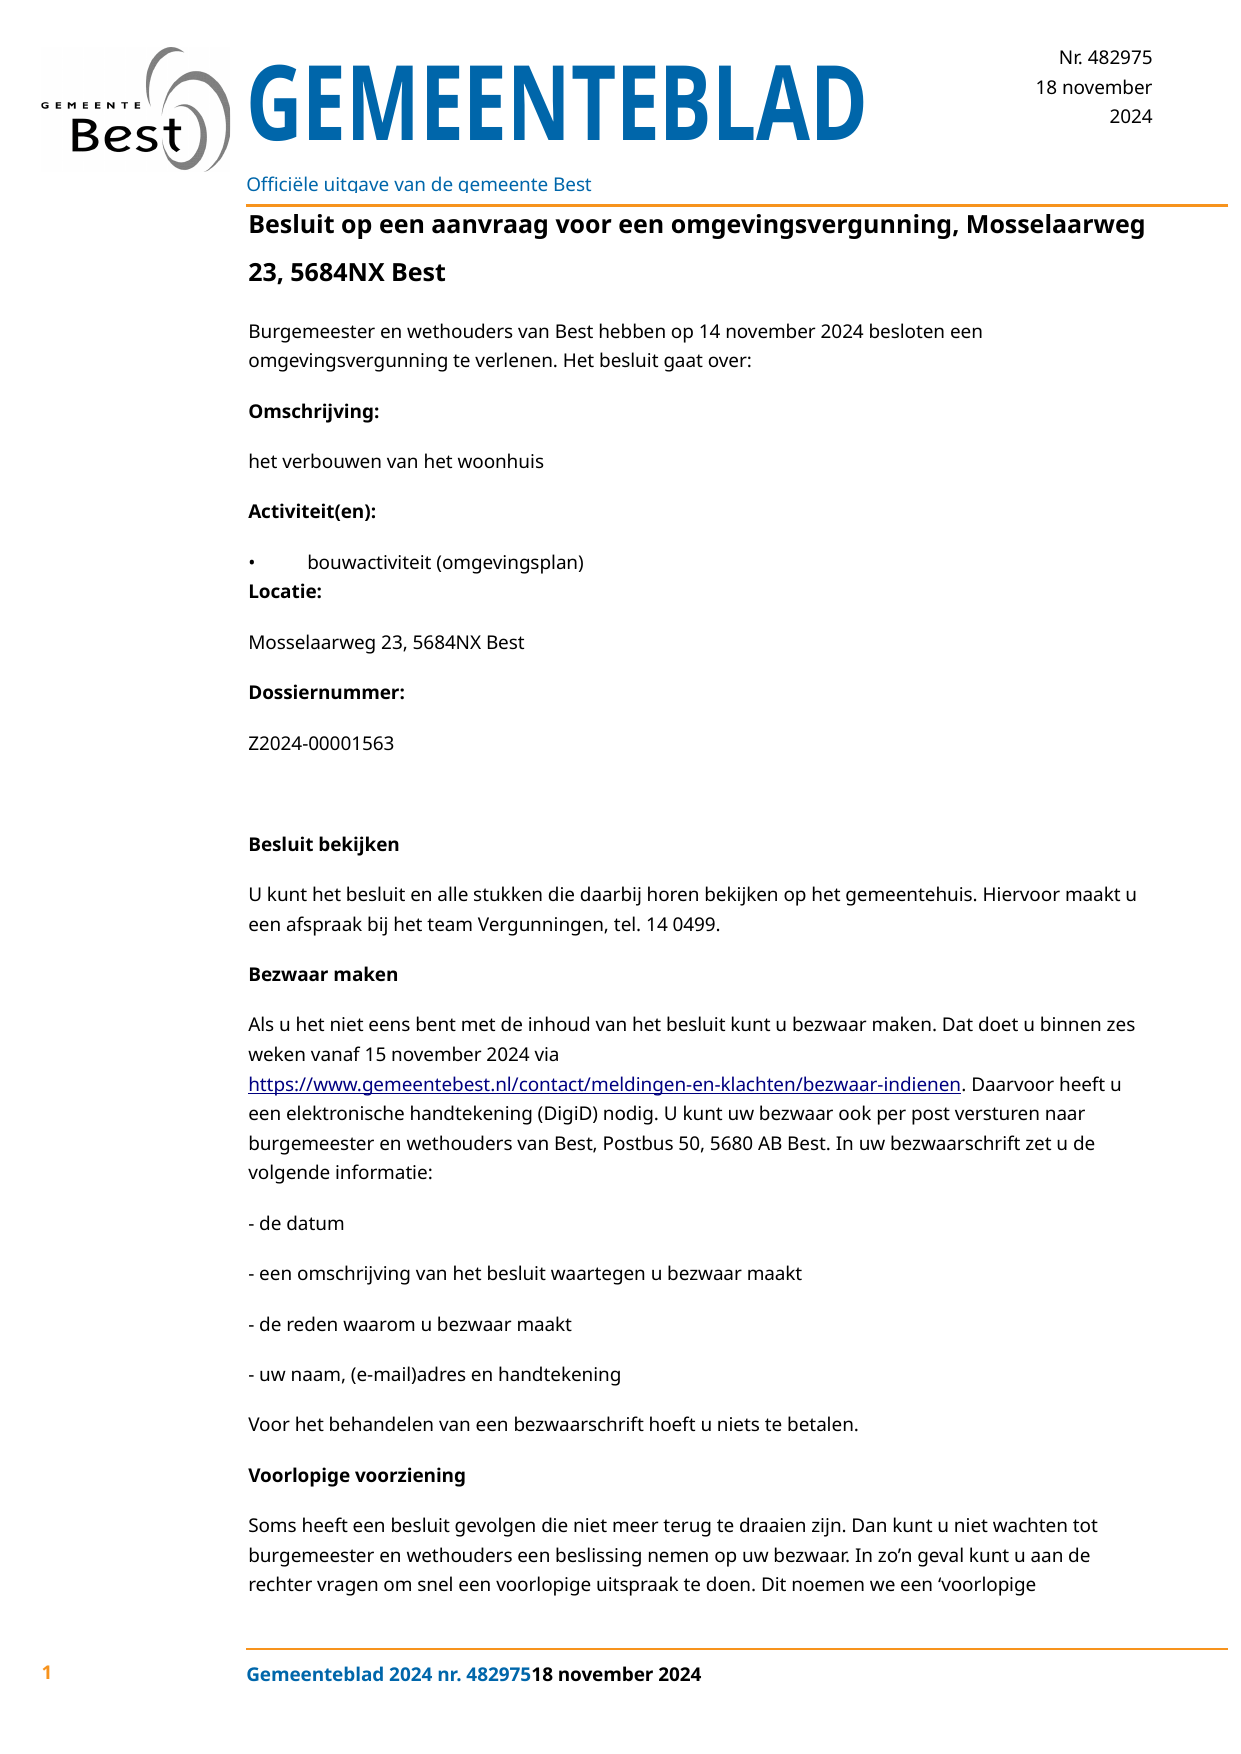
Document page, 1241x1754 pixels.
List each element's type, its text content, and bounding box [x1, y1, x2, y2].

picture [41, 47, 231, 172]
text Omschrijving: [248, 398, 1152, 424]
text Voorlopige voorziening [248, 1462, 1152, 1488]
text Besluit bekijken [248, 831, 1152, 857]
text Voor het behandelen van een bezwaarschrift hoeft u niets te betalen. [248, 1412, 1152, 1437]
list bouwactiviteit (omgevingsplan) [248, 549, 1152, 575]
text Bezwaar maken [248, 961, 1152, 987]
text - de reden waarom u bezwaar maakt [248, 1311, 1152, 1337]
text Burgemeester en wethouders van Best hebben op 14 november 2024 besloten een omgevingsvergunning te verlenen. Het besluit gaat over: [248, 318, 1152, 373]
text het verbouwen van het woonhuis [248, 448, 1152, 474]
text - uw naam, (e-mail)adres en handtekening [248, 1361, 1152, 1387]
text Dossiernummer: [248, 679, 1152, 705]
text Z2024-00001563 [248, 730, 1152, 756]
text Mosselaarweg 23, 5684NX Best [248, 629, 1152, 655]
text Activiteit(en): [248, 499, 1152, 524]
text - een omschrijving van het besluit waartegen u bezwaar maakt [248, 1260, 1152, 1286]
text U kunt het besluit en alle stukken die daarbij horen bekijken op het gemeentehuis. Hiervoor maakt u een afspraak bij het team Vergunningen, tel. 14 0499. [248, 881, 1152, 937]
text Locatie: [248, 579, 1152, 604]
text Als u het niet eens bent met de inhoud van het besluit kunt u bezwaar maken. Dat doet u binnen zes weken vanaf 15 november 2024 via https://www.gemeentebest.nl/contact/meldingen-en-klachten/bezwaar-indienen. Daarvoor heeft u een elektronische handtekening (DigiD) nodig. U kunt uw bezwaar ook per post versturen naar burgemeester en wethouders van Best, Postbus 50, 5680 AB Best. In uw bezwaarschrift zet u de volgende informatie: [248, 1012, 1152, 1185]
text Besluit op een aanvraag voor een omgevingsvergunning, Mosselaarweg 23, 5684NX Best [248, 207, 1152, 288]
text - de datum [248, 1210, 1152, 1236]
text Soms heeft een besluit gevolgen die niet meer terug te draaien zijn. Dan kunt u niet wachten tot burgemeester en wethouders een beslissing nemen op uw bezwaar. In zo’n geval kunt u aan de rechter vragen om snel een voorlopige uitspraak te doen. Dit noemen we een ‘voorlopige [248, 1512, 1152, 1597]
